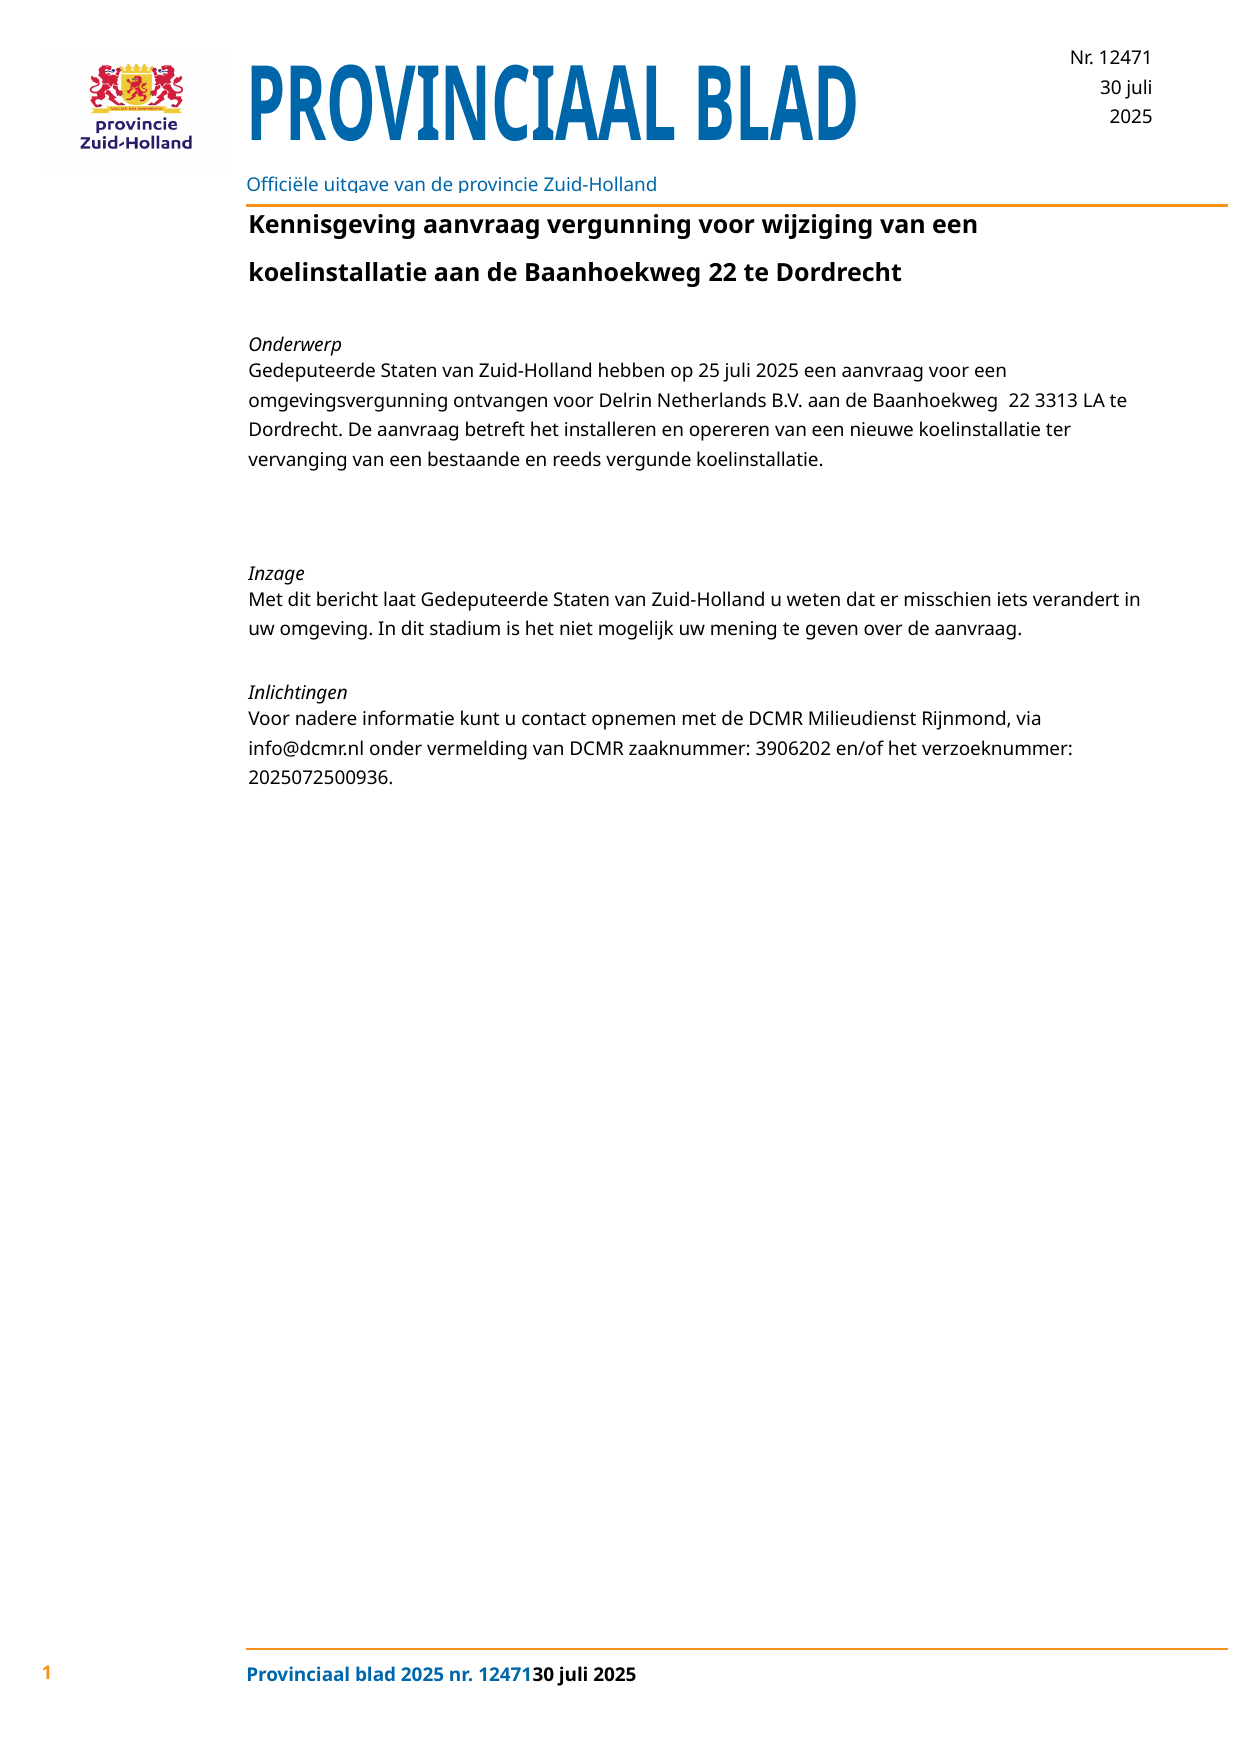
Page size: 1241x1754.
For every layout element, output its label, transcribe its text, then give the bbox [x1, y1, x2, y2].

text Inzage [248, 560, 1152, 586]
text Voor nadere informatie kunt u contact opnemen met de DCMR Milieudienst Rijnmond, via info@dcmr.nl onder vermelding van DCMR zaaknummer: 3906202 en/of het verzoeknummer: 2025072500936. [248, 705, 1152, 790]
text Inlichtingen [248, 679, 1152, 705]
text Onderwerp [248, 331, 1152, 357]
picture [41, 47, 231, 172]
text Kennisgeving aanvraag vergunning voor wijziging van een koelinstallatie aan de Baanhoekweg 22 te Dordrecht [248, 207, 1152, 288]
text Gedeputeerde Staten van Zuid-Holland hebben op 25 juli 2025 een aanvraag voor een omgevingsvergunning ontvangen voor Delrin Netherlands B.V. aan de Baanhoekweg 22 3313 LA te Dordrecht. De aanvraag betreft het installeren en opereren van een nieuwe koelinstallatie ter vervanging van een bestaande en reeds vergunde koelinstallatie. [248, 357, 1152, 472]
text Met dit bericht laat Gedeputeerde Staten van Zuid-Holland u weten dat er misschien iets verandert in uw omgeving. In dit stadium is het niet mogelijk uw mening te geven over de aanvraag. [248, 586, 1152, 641]
